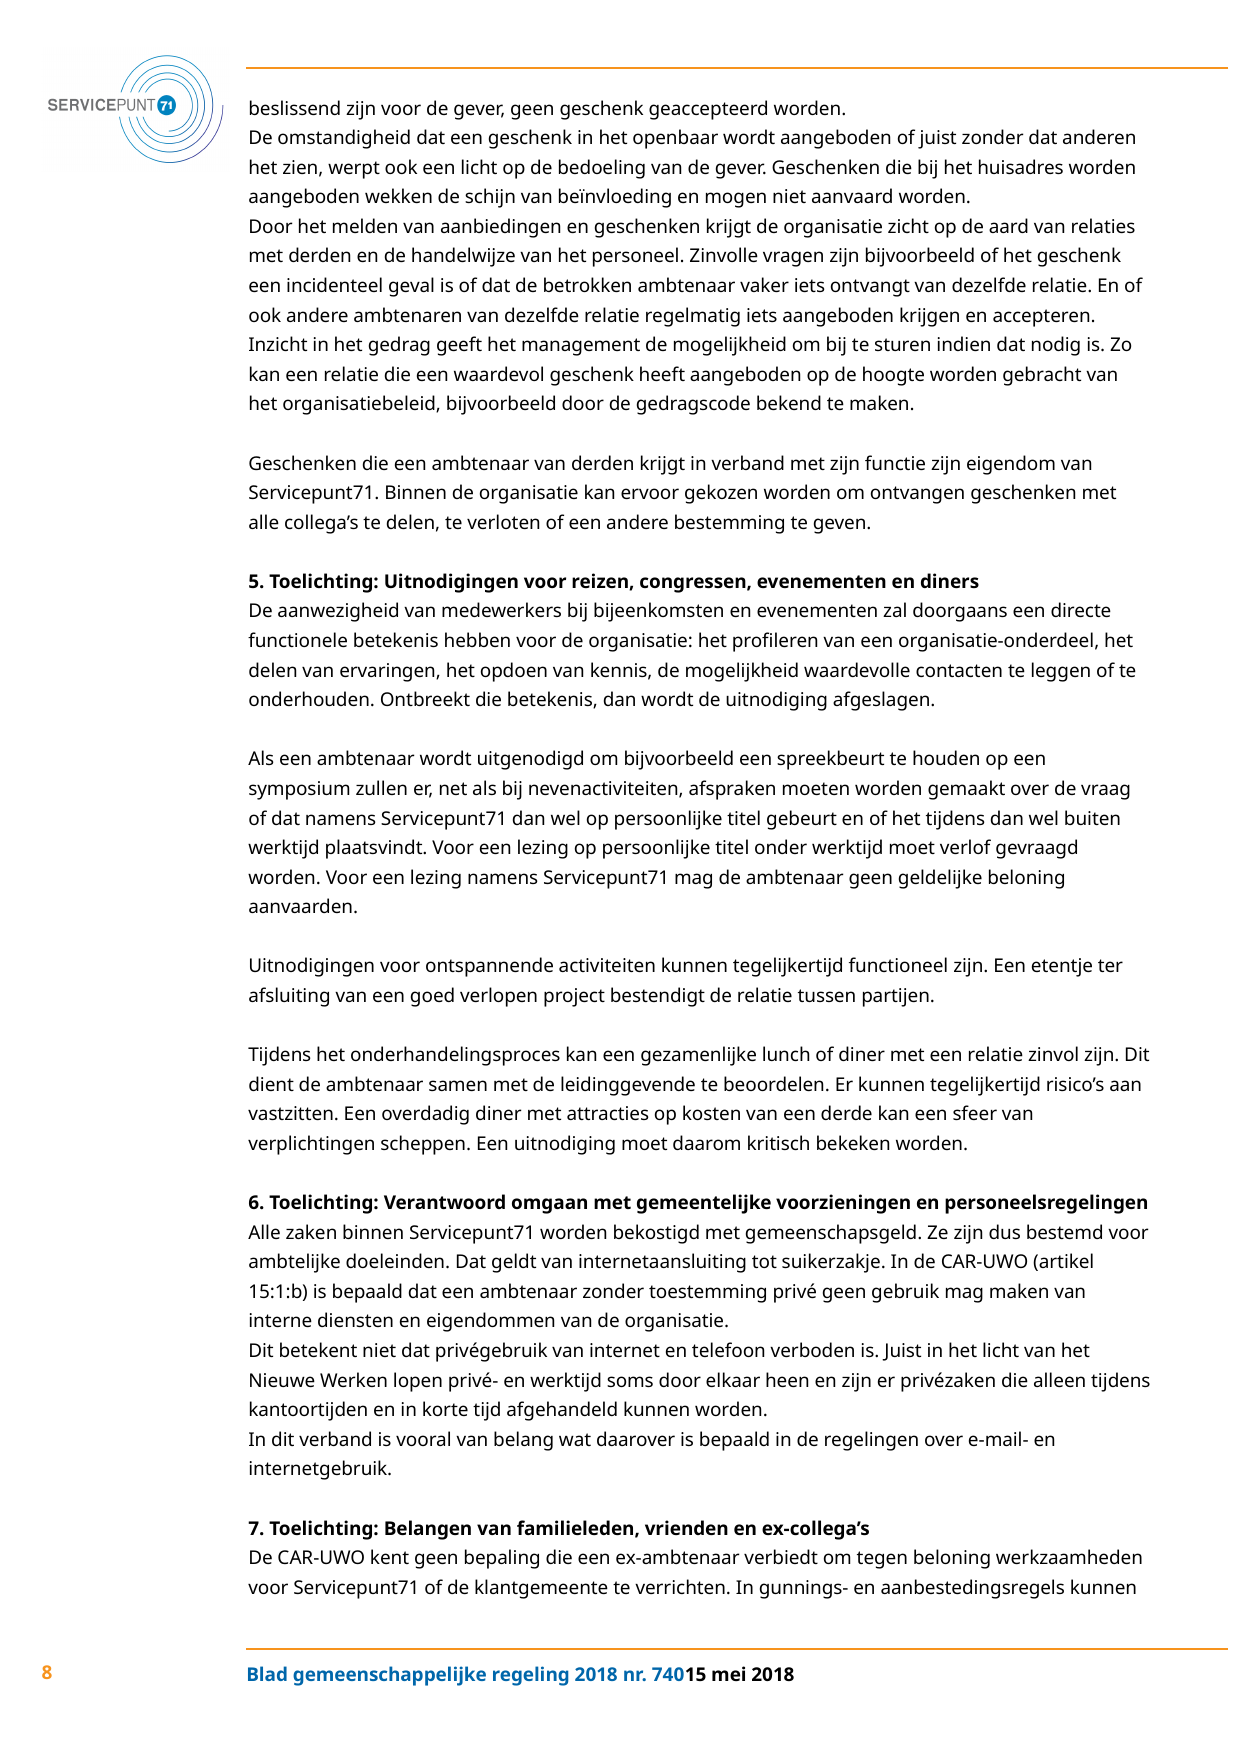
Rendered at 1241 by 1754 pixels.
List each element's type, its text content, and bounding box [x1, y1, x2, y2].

text Dit betekent niet dat privégebruik van internet en telefoon verboden is. Juist in het licht van het Nieuwe Werken lopen privé- en werktijd soms door elkaar heen en zijn er privézaken die alleen tijdens kantoortijden en in korte tijd afgehandeld kunnen worden. [248, 1337, 1152, 1422]
text De CAR-UWO kent geen bepaling die een ex-ambtenaar verbiedt om tegen beloning werkzaamheden voor Servicepunt71 of de klantgemeente te verrichten. In gunnings- en aanbestedingsregels kunnen [248, 1544, 1152, 1600]
text 7. Toelichting: Belangen van familieleden, vrienden en ex-collega’s [248, 1515, 1152, 1541]
text Geschenken die een ambtenaar van derden krijgt in verband met zijn functie zijn eigendom van Servicepunt71. Binnen de organisatie kan ervoor gekozen worden om ontvangen geschenken met alle collega’s te delen, te verloten of een andere bestemming te geven. [248, 450, 1152, 535]
text Door het melden van aanbiedingen en geschenken krijgt de organisatie zicht op de aard van relaties met derden en de handelwijze van het personeel. Zinvolle vragen zijn bijvoorbeeld of het geschenk een incidenteel geval is of dat de betrokken ambtenaar vaker iets ontvangt van dezelfde relatie. En of ook andere ambtenaren van dezelfde relatie regelmatig iets aangeboden krijgen en accepteren. [248, 213, 1152, 328]
picture [41, 47, 231, 172]
text De omstandigheid dat een geschenk in het openbaar wordt aangeboden of juist zonder dat anderen het zien, werpt ook een licht op de bedoeling van de gever. Geschenken die bij het huisadres worden aangeboden wekken de schijn van beïnvloeding en mogen niet aanvaard worden. [248, 124, 1152, 209]
text De aanwezigheid van medewerkers bij bijeenkomsten en evenementen zal doorgaans een directe functionele betekenis hebben voor de organisatie: het profileren van een organisatie-onderdeel, het delen van ervaringen, het opdoen van kennis, de mogelijkheid waardevolle contacten te leggen of te onderhouden. Ontbreekt die betekenis, dan wordt de uitnodiging afgeslagen. [248, 598, 1152, 712]
text In dit verband is vooral van belang wat daarover is bepaald in de regelingen over e-mail- en internetgebruik. [248, 1426, 1152, 1481]
text Alle zaken binnen Servicepunt71 worden bekostigd met gemeenschapsgeld. Ze zijn dus bestemd voor ambtelijke doeleinden. Dat geldt van internetaansluiting tot suikerzakje. In de CAR-UWO (artikel 15:1:b) is bepaald dat een ambtenaar zonder toestemming privé geen gebruik mag maken van interne diensten en eigendommen van de organisatie. [248, 1219, 1152, 1333]
text Inzicht in het gedrag geeft het management de mogelijkheid om bij te sturen indien dat nodig is. Zo kan een relatie die een waardevol geschenk heeft aangeboden op de hoogte worden gebracht van het organisatiebeleid, bijvoorbeeld door de gedragscode bekend te maken. [248, 331, 1152, 416]
text Uitnodigingen voor ontspannende activiteiten kunnen tegelijkertijd functioneel zijn. Een etentje ter afsluiting van een goed verlopen project bestendigt de relatie tussen partijen. [248, 953, 1152, 1008]
text 5. Toelichting: Uitnodigingen voor reizen, congressen, evenementen en diners [248, 568, 1152, 594]
text beslissend zijn voor de gever, geen geschenk geaccepteerd worden. [248, 95, 1152, 121]
text Als een ambtenaar wordt uitgenodigd om bijvoorbeeld een spreekbeurt te houden op een symposium zullen er, net als bij nevenactiviteiten, afspraken moeten worden gemaakt over de vraag of dat namens Servicepunt71 dan wel op persoonlijke titel gebeurt en of het tijdens dan wel buiten werktijd plaatsvindt. Voor een lezing op persoonlijke titel onder werktijd moet verlof gevraagd worden. Voor een lezing namens Servicepunt71 mag de ambtenaar geen geldelijke beloning aanvaarden. [248, 746, 1152, 919]
text 6. Toelichting: Verantwoord omgaan met gemeentelijke voorzieningen en personeelsregelingen [248, 1189, 1152, 1215]
text Tijdens het onderhandelingsproces kan een gezamenlijke lunch of diner met een relatie zinvol zijn. Dit dient de ambtenaar samen met de leidinggevende te beoordelen. Er kunnen tegelijkertijd risico’s aan vastzitten. Een overdadig diner met attracties op kosten van een derde kan een sfeer van verplichtingen scheppen. Een uitnodiging moet daarom kritisch bekeken worden. [248, 1041, 1152, 1156]
